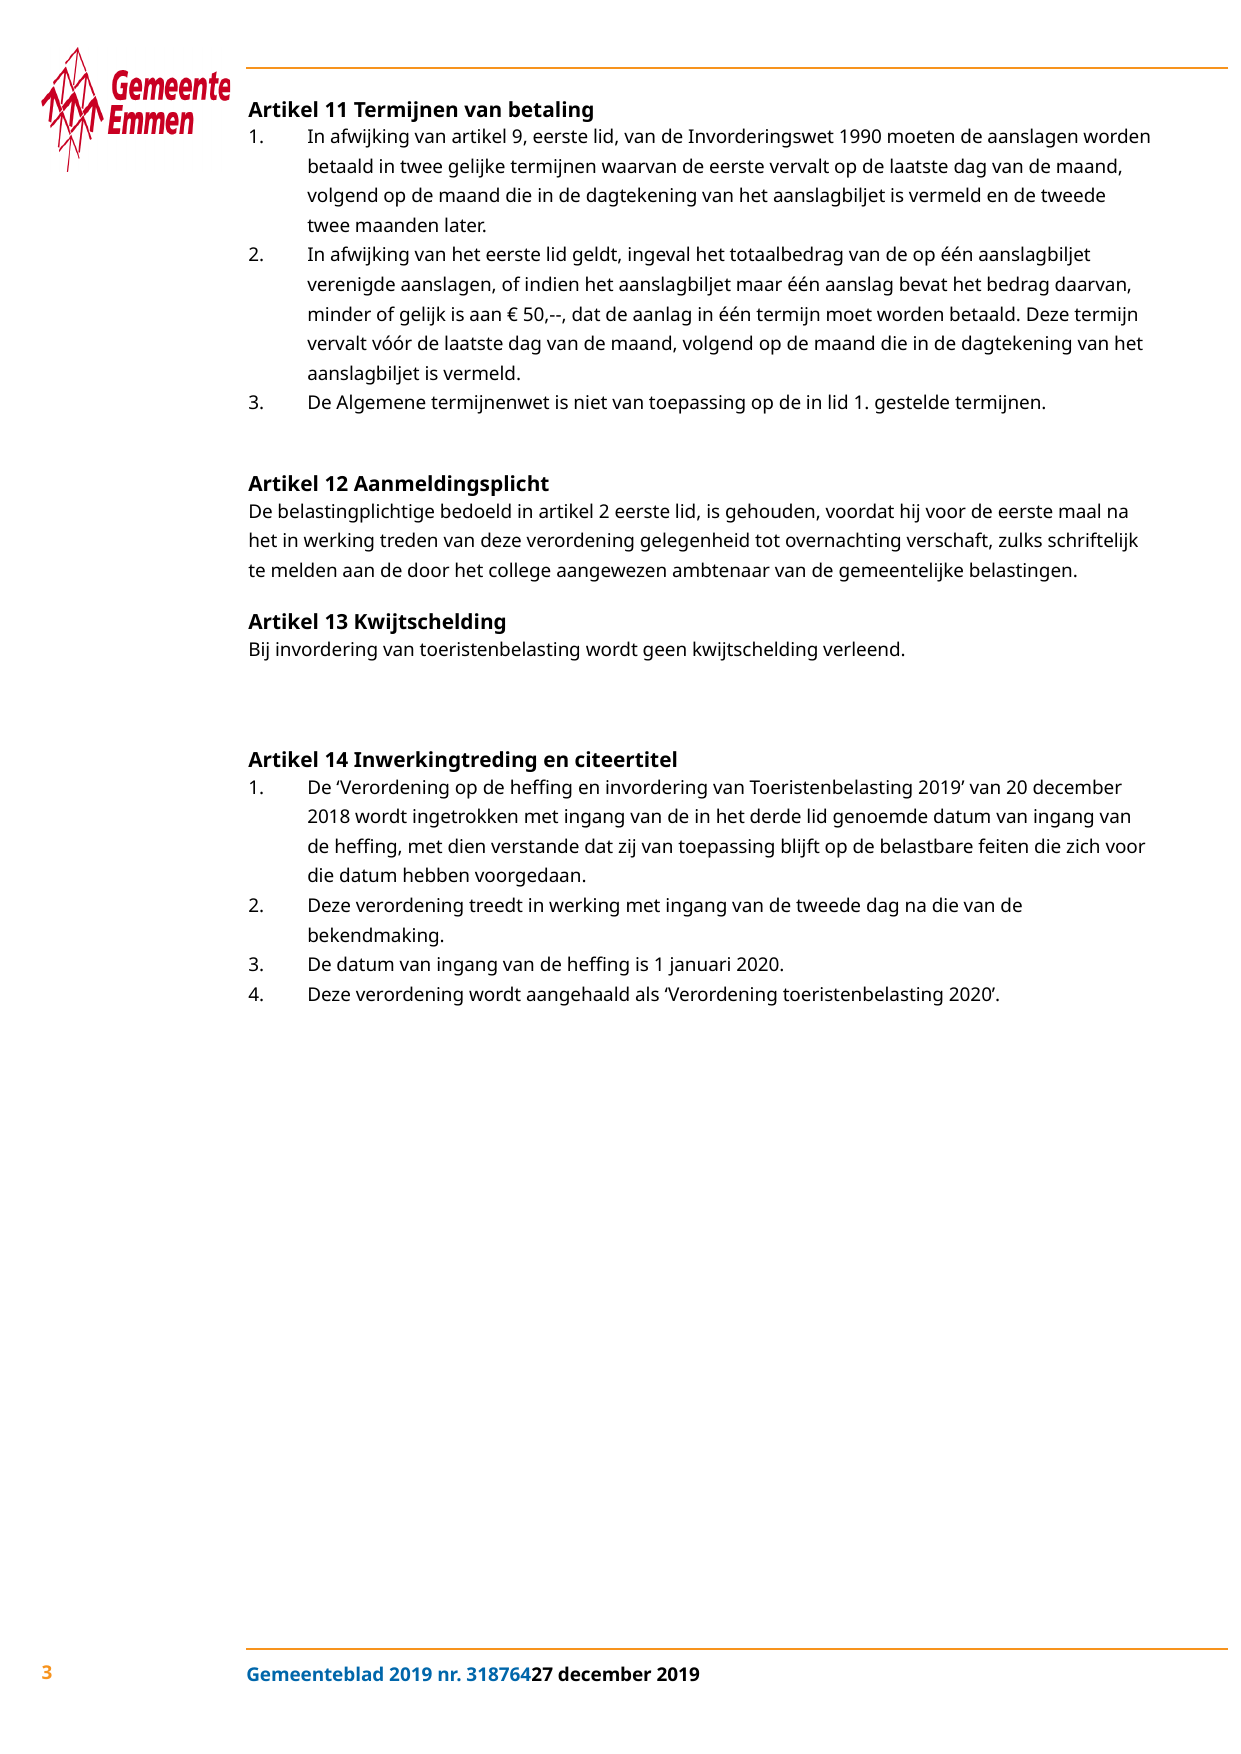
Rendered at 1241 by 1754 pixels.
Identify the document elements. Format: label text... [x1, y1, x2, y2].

text Bij invordering van toeristenbelasting wordt geen kwijtschelding verleend. [248, 636, 1152, 662]
picture [41, 47, 231, 172]
list In afwijking van artikel 9, eerste lid, van de Invorderingswet 1990 moeten de aanslagen worden betaald in twee gelijke termijnen waarvan de eerste vervalt op de laatste dag van de maand, volgend op de maand die in de dagtekening van het aanslagbiljet is vermeld en de tweede twee maanden later. [248, 123, 1152, 238]
list De ‘Verordening op de heffing en invordering van Toeristenbelasting 2019’ van 20 december 2018 wordt ingetrokken met ingang van de in het derde lid genoemde datum van ingang van de heffing, met dien verstande dat zij van toepassing blijft op de belastbare feiten die zich voor die datum hebben voorgedaan. [248, 774, 1152, 888]
text Artikel 14 Inwerkingtreding en citeertitel [248, 746, 1152, 774]
list De Algemene termijnenwet is niet van toepassing op de in lid 1. gestelde termijnen. [248, 389, 1152, 415]
text Artikel 11 Termijnen van betaling [248, 95, 1152, 123]
text Artikel 13 Kwijtschelding [248, 607, 1152, 636]
list De datum van ingang van de heffing is 1 januari 2020. [248, 951, 1152, 977]
list In afwijking van het eerste lid geldt, ingeval het totaalbedrag van de op één aanslagbiljet verenigde aanslagen, of indien het aanslagbiljet maar één aanslag bevat het bedrag daarvan, minder of gelijk is aan € 50,--, dat de aanlag in één termijn moet worden betaald. Deze termijn vervalt vóór de laatste dag van de maand, volgend op de maand die in de dagtekening van het aanslagbiljet is vermeld. [248, 242, 1152, 386]
text De belastingplichtige bedoeld in artikel 2 eerste lid, is gehouden, voordat hij voor de eerste maal na het in werking treden van deze verordening gelegenheid tot overnachting verschaft, zulks schriftelijk te melden aan de door het college aangewezen ambtenaar van de gemeentelijke belastingen. [248, 498, 1152, 583]
text Artikel 12 Aanmeldingsplicht [248, 469, 1152, 498]
list Deze verordening wordt aangehaald als ‘Verordening toeristenbelasting 2020’. [248, 981, 1152, 1007]
list Deze verordening treedt in werking met ingang van de tweede dag na die van de bekendmaking. [248, 892, 1152, 948]
